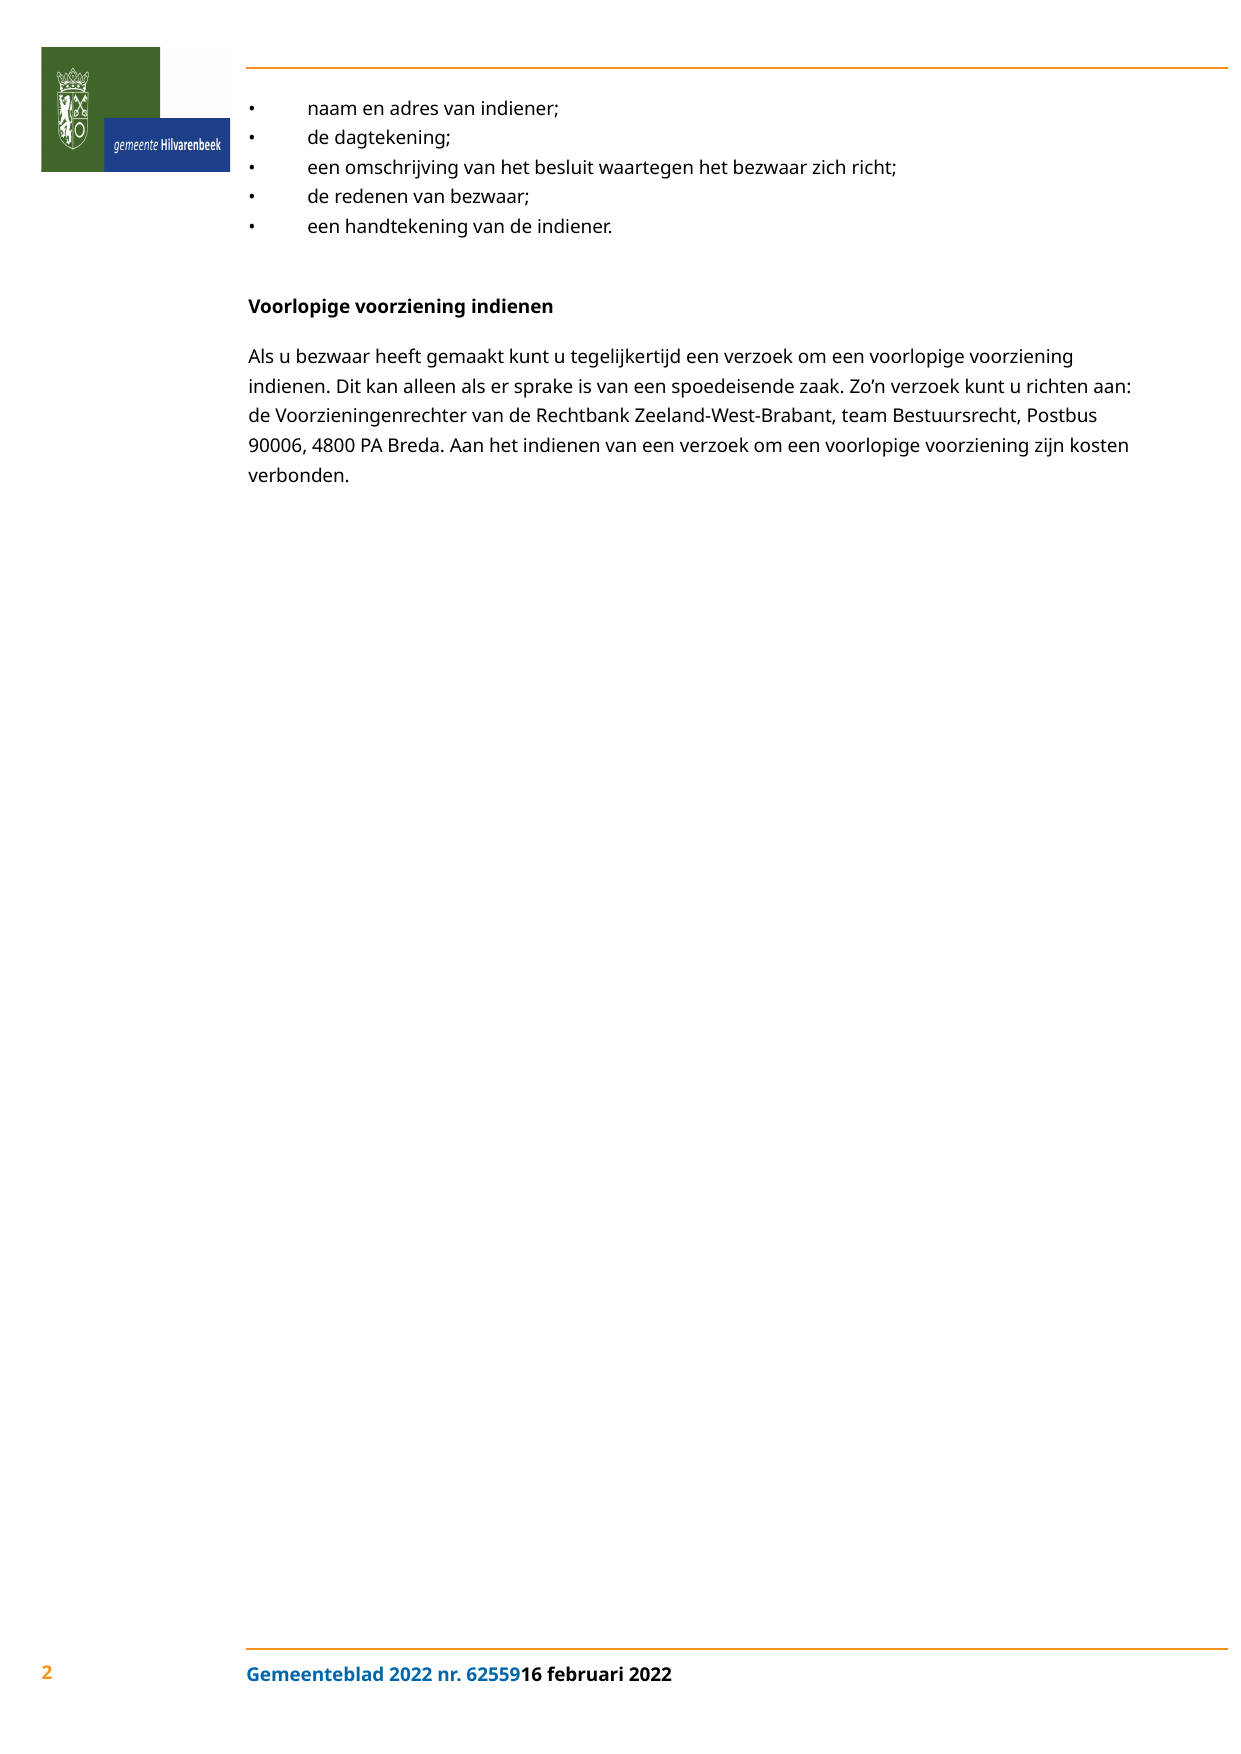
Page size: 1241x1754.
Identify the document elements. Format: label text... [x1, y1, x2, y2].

list de dagtekening; [248, 124, 1152, 150]
text Voorlopige voorziening indienen [248, 293, 1152, 319]
list naam en adres van indiener; [248, 95, 1152, 121]
text Als u bezwaar heeft gemaakt kunt u tegelijkertijd een verzoek om een voorlopige voorziening indienen. Dit kan alleen als er sprake is van een spoedeisende zaak. Zo’n verzoek kunt u richten aan: de Voorzieningenrechter van de Rechtbank Zeeland-West-Brabant, team Bestuursrecht, Postbus 90006, 4800 PA Breda. Aan het indienen van een verzoek om een voorlopige voorziening zijn kosten verbonden. [248, 343, 1152, 488]
list de redenen van bezwaar; [248, 183, 1152, 209]
picture [41, 47, 231, 172]
list een omschrijving van het besluit waartegen het bezwaar zich richt; [248, 154, 1152, 180]
list een handtekening van de indiener. [248, 213, 1152, 239]
